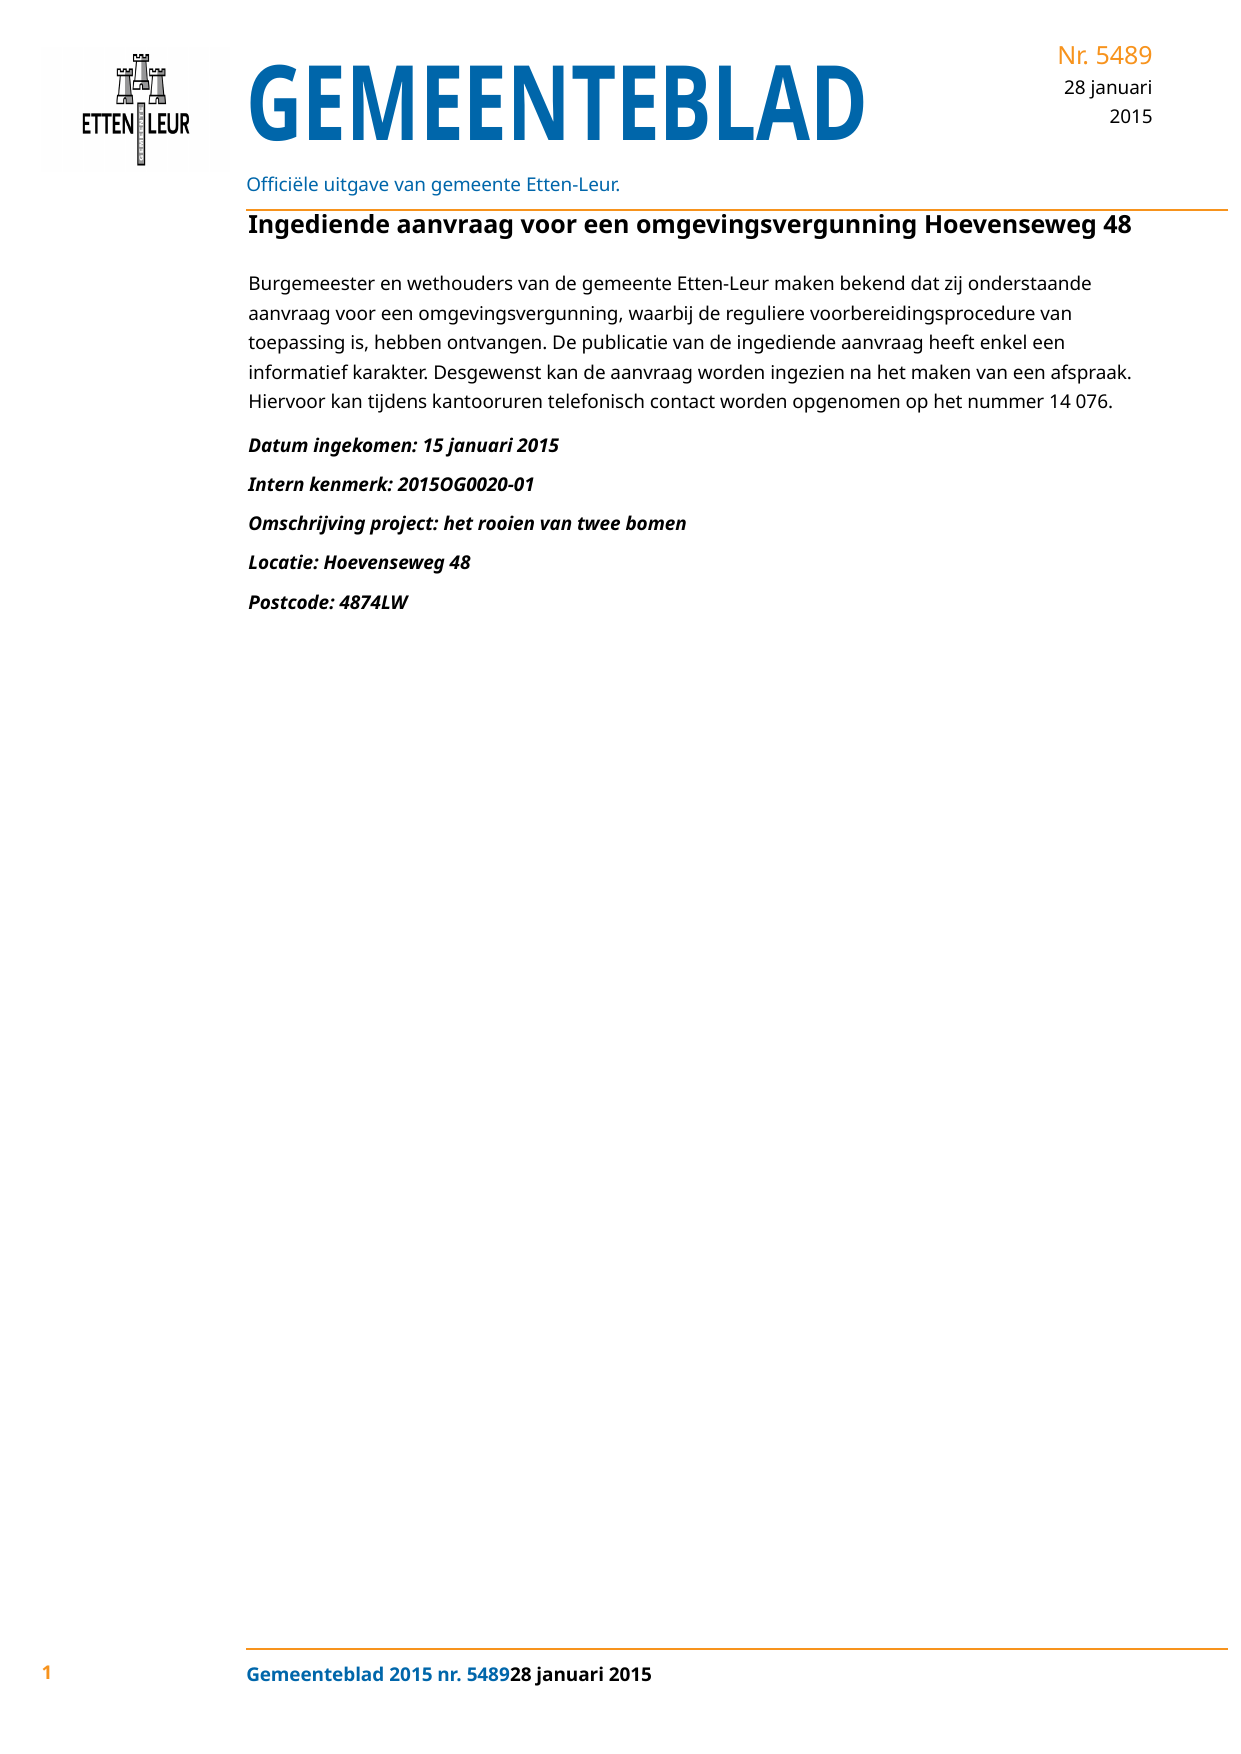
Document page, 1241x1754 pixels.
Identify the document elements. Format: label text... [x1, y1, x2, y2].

text Postcode: 4874LW [248, 589, 1152, 614]
text Ingediende aanvraag voor een omgevingsvergunning Hoevenseweg 48 [248, 211, 1152, 241]
picture [41, 47, 231, 172]
text Datum ingekomen: 15 januari 2015 [248, 432, 1152, 457]
text Intern kenmerk: 2015OG0020-01 [248, 471, 1152, 497]
text Omschrijving project: het rooien van twee bomen [248, 510, 1152, 536]
text Burgemeester en wethouders van de gemeente Etten-Leur maken bekend dat zij onderstaande aanvraag voor een omgevingsvergunning, waarbij de reguliere voorbereidingsprocedure van toepassing is, hebben ontvangen. De publicatie van de ingediende aanvraag heeft enkel een informatief karakter. Desgewenst kan de aanvraag worden ingezien na het maken van een afspraak. Hiervoor kan tijdens kantooruren telefonisch contact worden opgenomen op het nummer 14 076. [248, 270, 1152, 414]
text Locatie: Hoevenseweg 48 [248, 549, 1152, 575]
